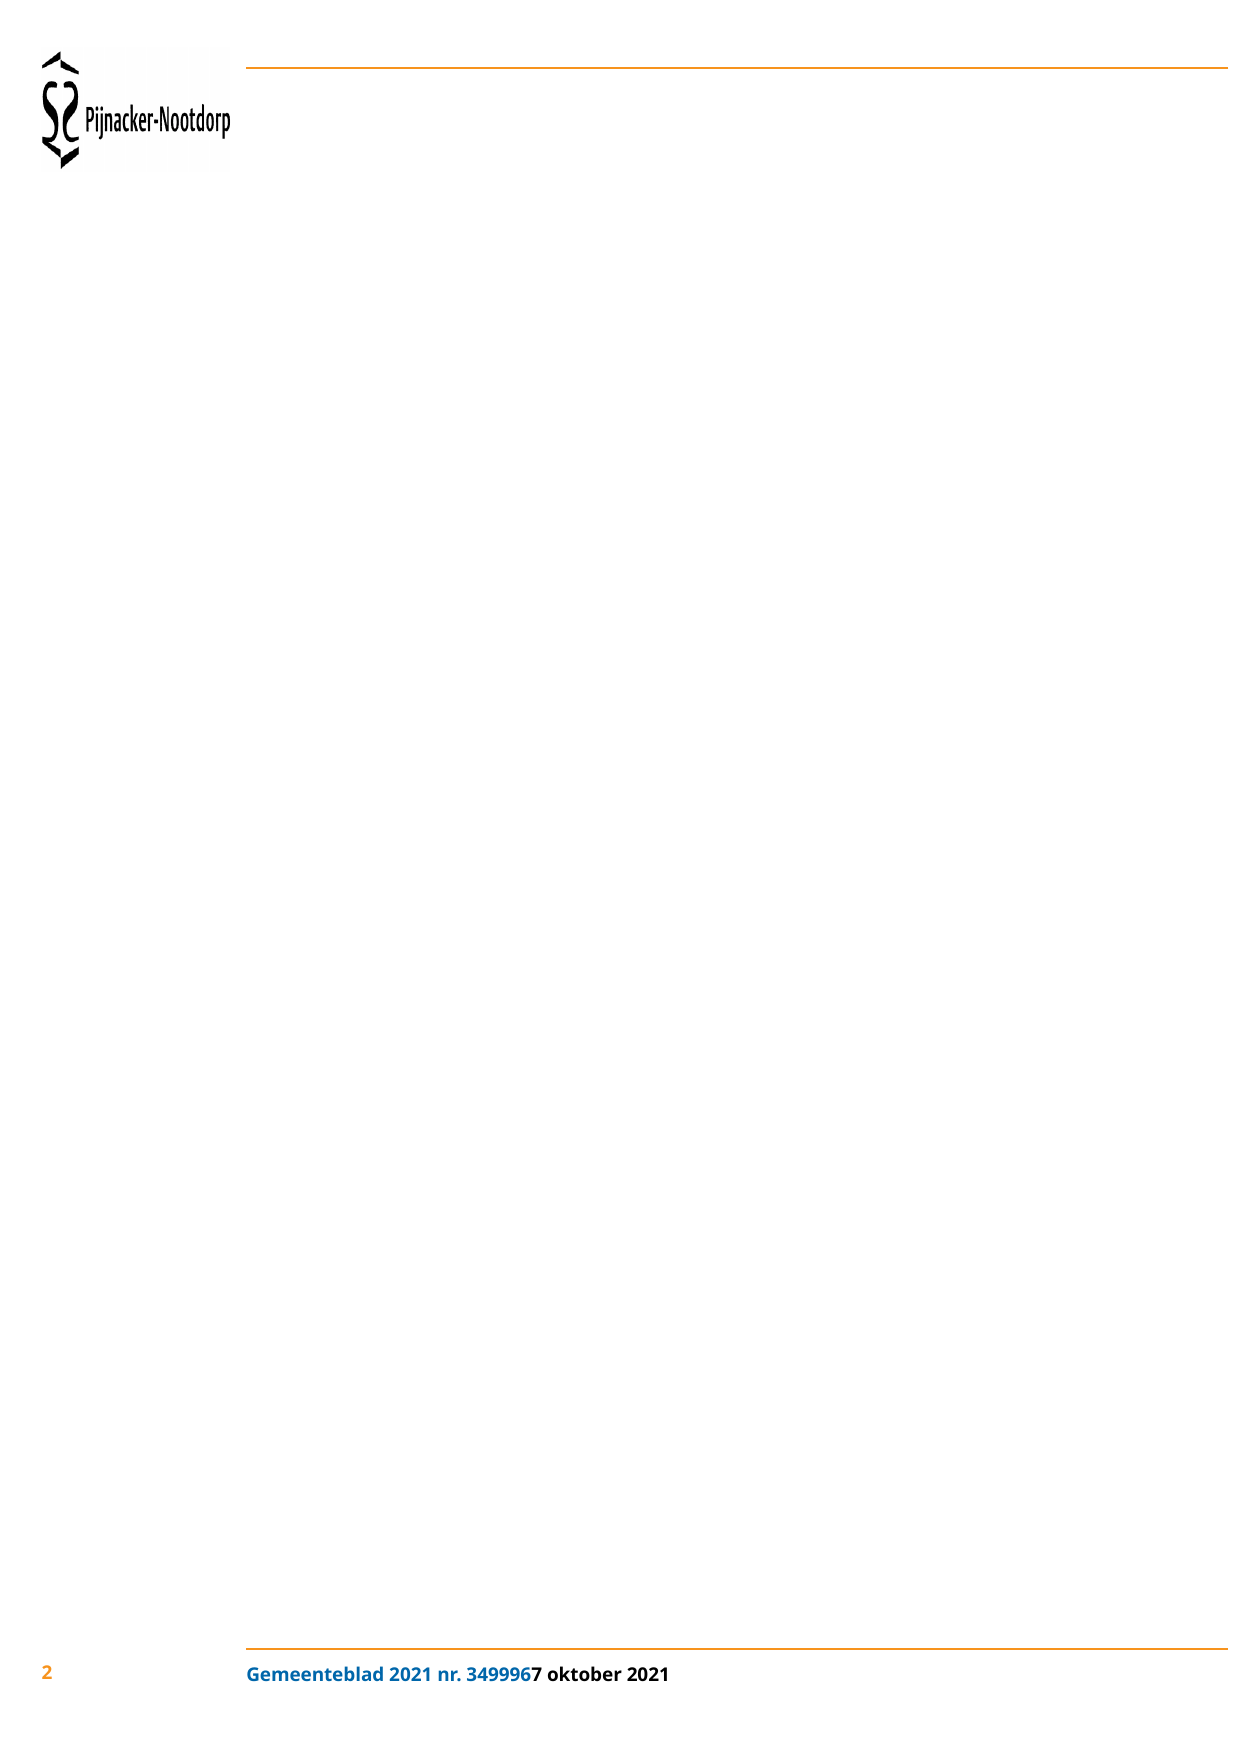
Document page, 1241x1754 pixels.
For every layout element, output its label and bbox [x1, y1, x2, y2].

picture [41, 47, 231, 172]
